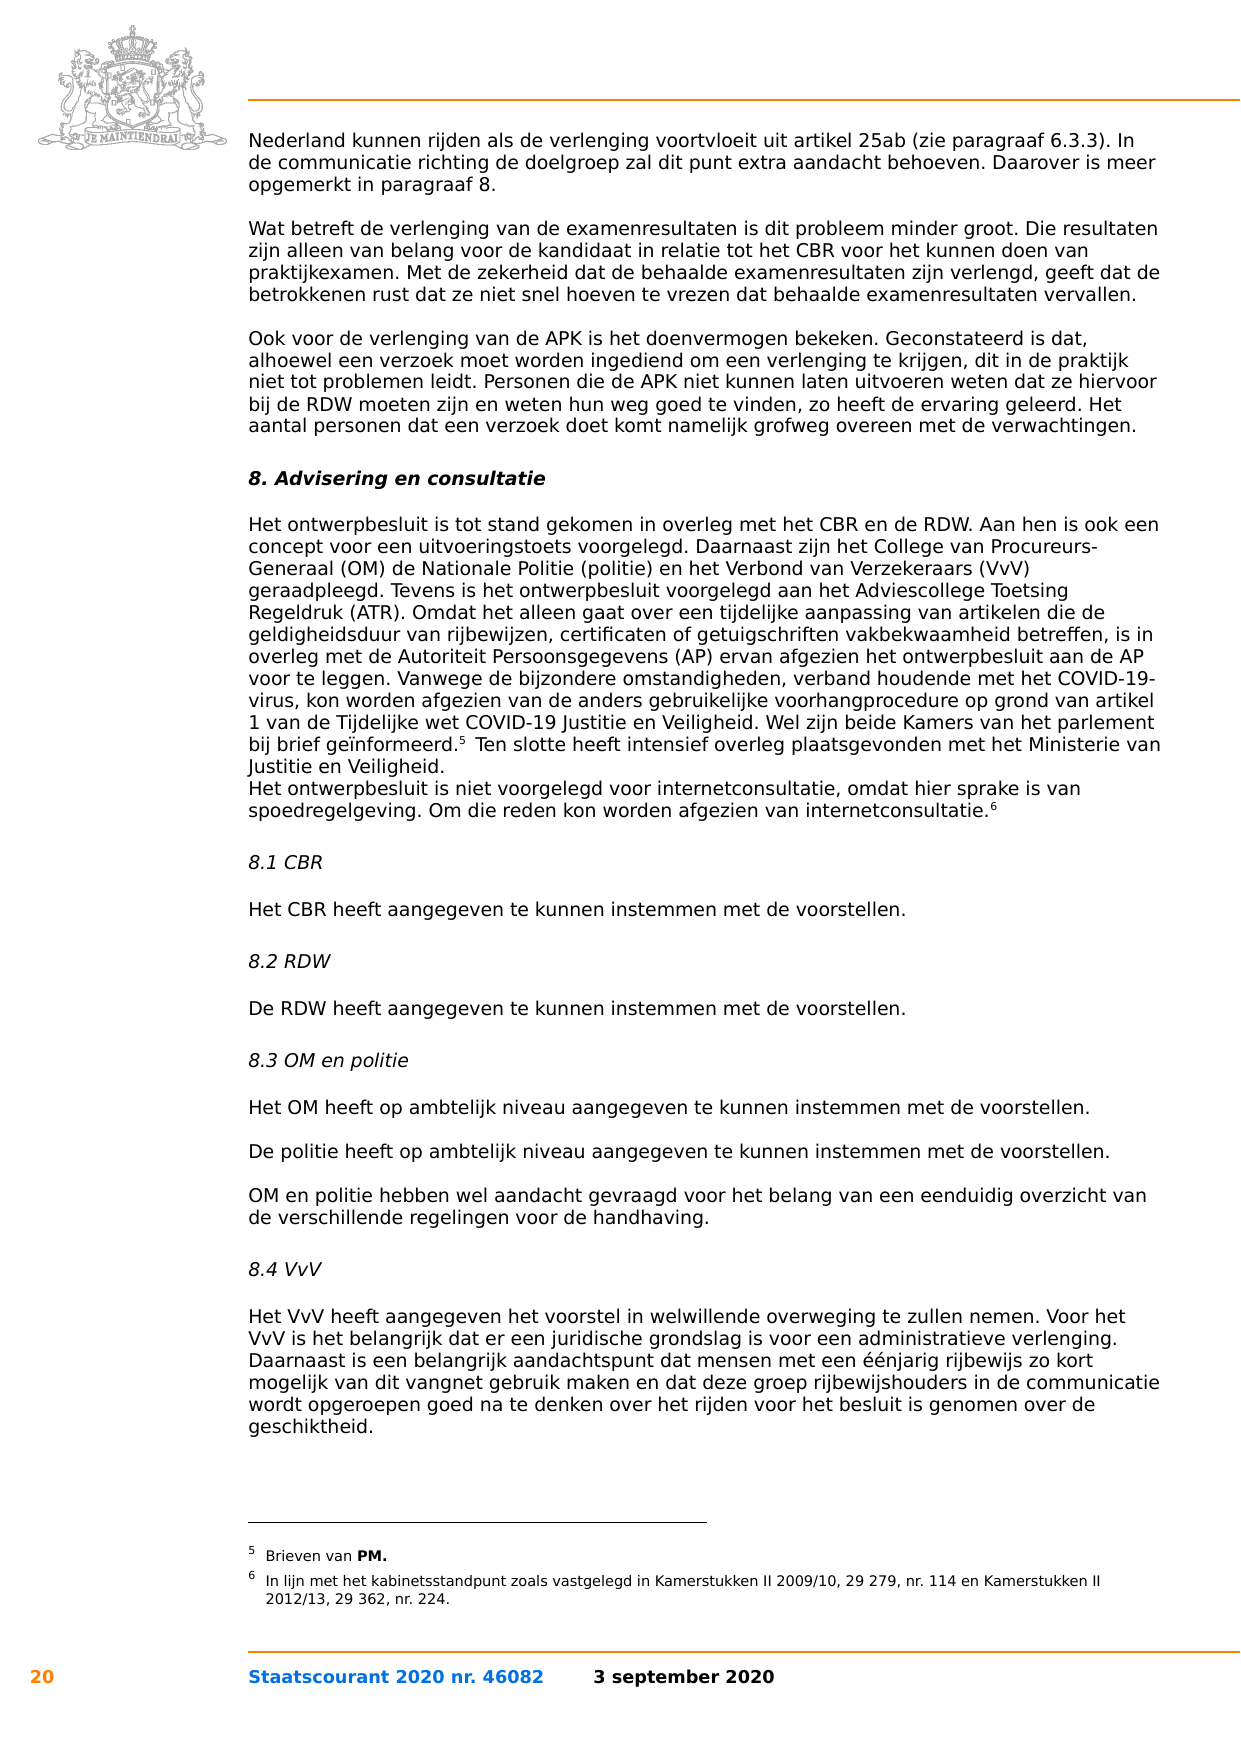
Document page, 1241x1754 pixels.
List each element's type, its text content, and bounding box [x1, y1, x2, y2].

text Ook voor de verlenging van de APK is het doenvermogen bekeken. Geconstateerd is dat, alhoewel een verzoek moet worden ingediend om een verlenging te krijgen, dit in de praktijk niet tot problemen leidt. Personen die de APK niet kunnen laten uitvoeren weten dat ze hiervoor bij de RDW moeten zijn en weten hun weg goed te vinden, zo heeft de ervaring geleerd. Het aantal personen dat een verzoek doet komt namelijk grofweg overeen met de verwachtingen. [248, 327, 1163, 437]
text De RDW heeft aangegeven te kunnen instemmen met de voorstellen. [248, 998, 1163, 1020]
text De politie heeft op ambtelijk niveau aangegeven te kunnen instemmen met de voorstellen. [248, 1141, 1163, 1163]
text OM en politie hebben wel aandacht gevraagd voor het belang van een eenduidig overzicht van de verschillende regelingen voor de handhaving. [248, 1185, 1163, 1229]
text Het ontwerpbesluit is niet voorgelegd voor internetconsultatie, omdat hier sprake is van spoedregelgeving. Om die reden kon worden afgezien van internetconsultatie. [248, 778, 1163, 822]
text Het ontwerpbesluit is tot stand gekomen in overleg met het CBR en de RDW. Aan hen is ook een concept voor een uitvoeringstoets voorgelegd. Daarnaast zijn het College van Procureurs-Generaal (OM) de Nationale Politie (politie) en het Verbond van Verzekeraars (VvV) geraadpleegd. Tevens is het ontwerpbesluit voorgelegd aan het Adviescollege Toetsing Regeldruk (ATR). Omdat het alleen gaat over een tijdelijke aanpassing van artikelen die de geldigheidsduur van rijbewijzen, certificaten of getuigschriften vakbekwaamheid betreffen, is in overleg met de Autoriteit Persoonsgegevens (AP) ervan afgezien het ontwerpbesluit aan de AP voor te leggen. Vanwege de bijzondere omstandigheden, verband houdende met het COVID-19-virus, kon worden afgezien van de anders gebruikelijke voorhangprocedure op grond van artikel 1 van de Tijdelijke wet COVID-19 Justitie en Veiligheid. Wel zijn beide Kamers van het parlement bij brief geïnformeerd. Ten slotte heeft intensief overleg plaatsgevonden met het Ministerie van Justitie en Veiligheid. [248, 514, 1163, 778]
subtitle 8.1 CBR [248, 852, 1163, 874]
text In lijn met het kabinetsstandpunt zoals vastgelegd in Kamerstukken II 2009/10, 29 279, nr. 114 en Kamerstukken II 2012/13, 29 362, nr. 224. [248, 1569, 1163, 1608]
text Het VvV heeft aangegeven het voorstel in welwillende overweging te zullen nemen. Voor het VvV is het belangrijk dat er een juridische grondslag is voor een administratieve verlenging. Daarnaast is een belangrijk aandachtspunt dat mensen met een éénjarig rijbewijs zo kort mogelijk van dit vangnet gebruik maken en dat deze groep rijbewijshouders in de communicatie wordt opgeroepen goed na te denken over het rijden voor het besluit is genomen over de geschiktheid. [248, 1306, 1163, 1437]
text Nederland kunnen rijden als de verlenging voortvloeit uit artikel 25ab (zie paragraaf 6.3.3). In de communicatie richting de doelgroep zal dit punt extra aandacht behoeven. Daarover is meer opgemerkt in paragraaf 8. [248, 130, 1163, 196]
subtitle 8. Advisering en consultatie [248, 467, 1163, 489]
subtitle 8.4 VvV [248, 1259, 1163, 1281]
text Het CBR heeft aangegeven te kunnen instemmen met de voorstellen. [248, 899, 1163, 921]
text Wat betreft de verlenging van de examenresultaten is dit probleem minder groot. Die resultaten zijn alleen van belang voor de kandidaat in relatie tot het CBR voor het kunnen doen van praktijkexamen. Met de zekerheid dat de behaalde examenresultaten zijn verlengd, geeft dat de betrokkenen rust dat ze niet snel hoeven te vrezen dat behaalde examenresultaten vervallen. [248, 218, 1163, 306]
subtitle 8.3 OM en politie [248, 1050, 1163, 1072]
text Het OM heeft op ambtelijk niveau aangegeven te kunnen instemmen met de voorstellen. [248, 1097, 1163, 1119]
subtitle 8.2 RDW [248, 951, 1163, 973]
picture [38, 25, 227, 150]
text Brieven van PM. [248, 1544, 1163, 1566]
